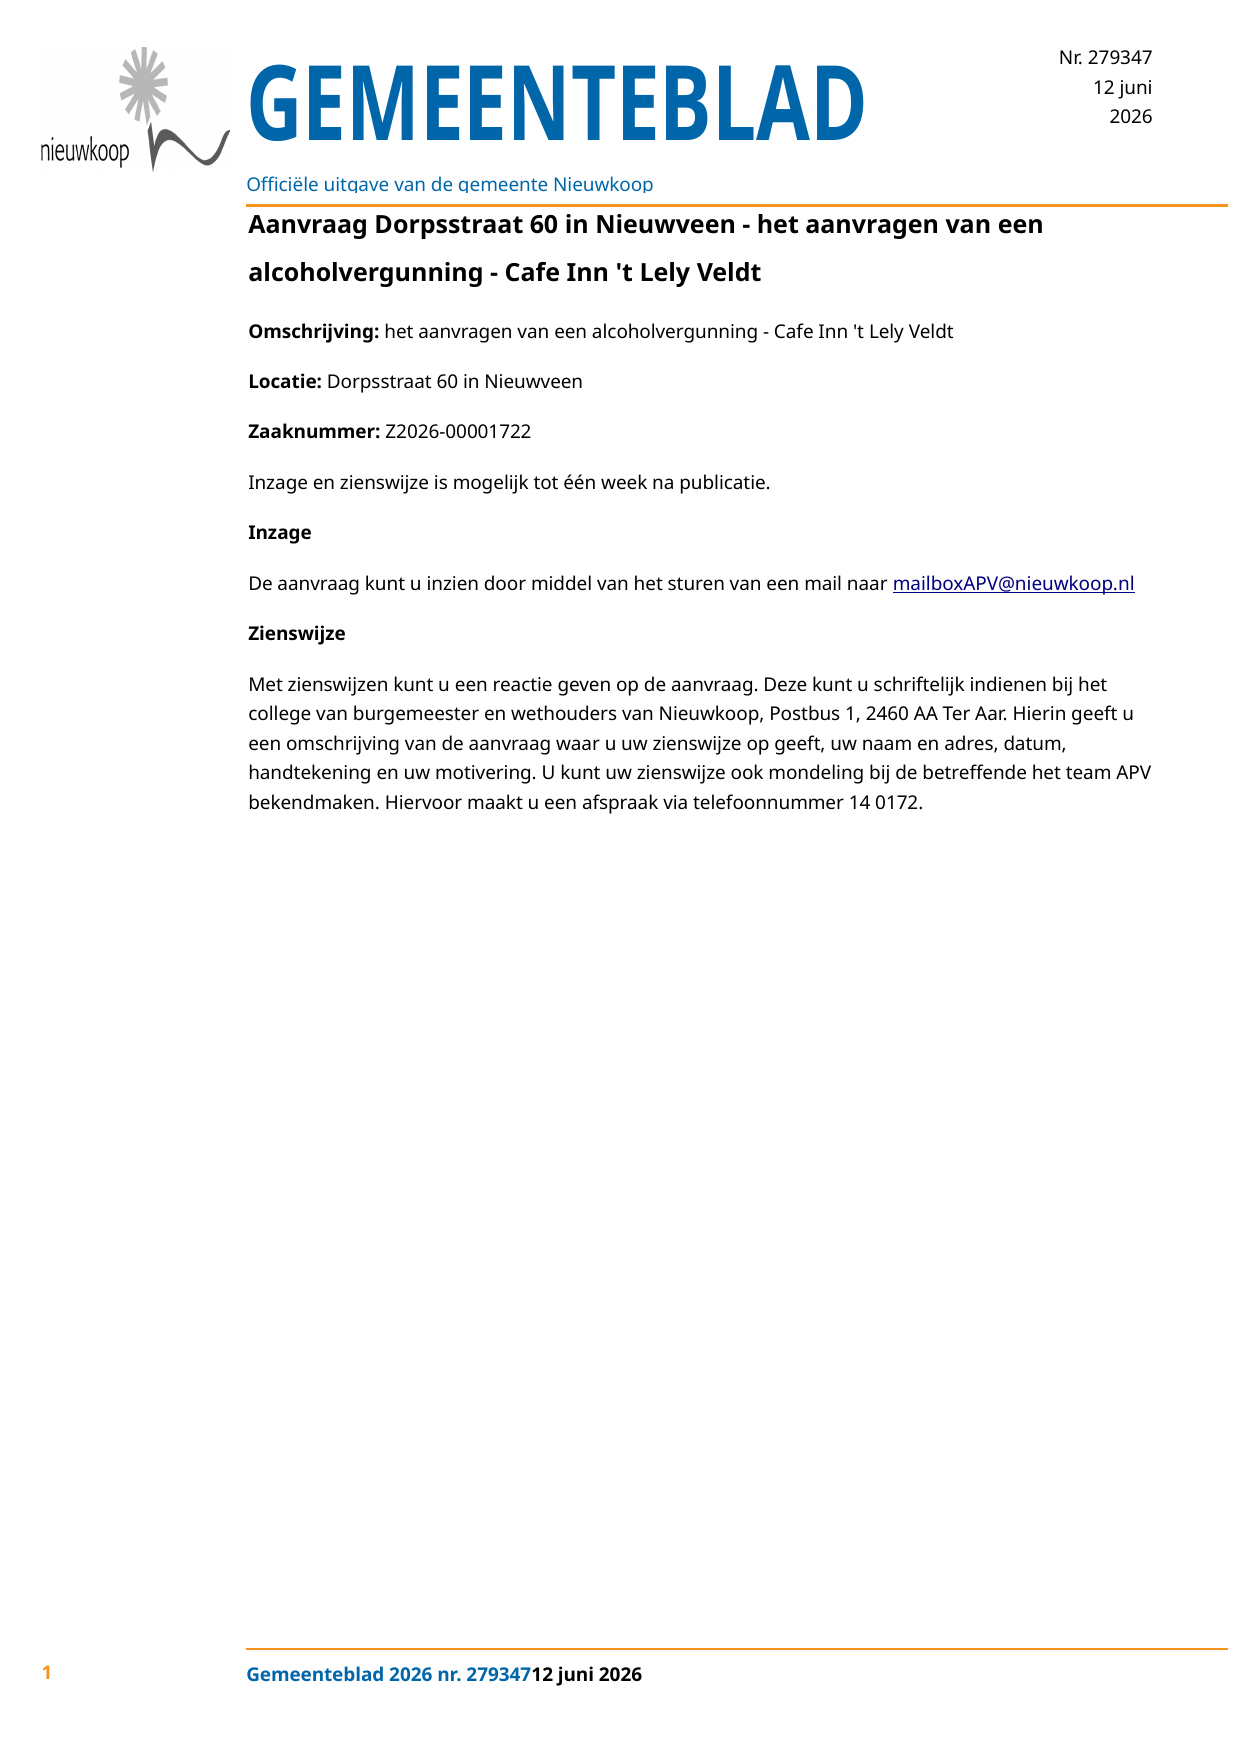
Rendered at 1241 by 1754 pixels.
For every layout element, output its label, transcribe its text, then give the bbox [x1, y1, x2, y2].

text Locatie: Dorpsstraat 60 in Nieuwveen [248, 368, 1152, 394]
text Met zienswijzen kunt u een reactie geven op de aanvraag. Deze kunt u schriftelijk indienen bij het college van burgemeester en wethouders van Nieuwkoop, Postbus 1, 2460 AA Ter Aar. Hierin geeft u een omschrijving van de aanvraag waar u uw zienswijze op geeft, uw naam en adres, datum, handtekening en uw motivering. U kunt uw zienswijze ook mondeling bij de betreffende het team APV bekendmaken. Hiervoor maakt u een afspraak via telefoonnummer 14 0172. [248, 671, 1152, 815]
text Aanvraag Dorpsstraat 60 in Nieuwveen - het aanvragen van een alcoholvergunning - Cafe Inn 't Lely Veldt [248, 207, 1152, 288]
text Omschrijving: het aanvragen van een alcoholvergunning - Cafe Inn 't Lely Veldt [248, 318, 1152, 344]
text Zaaknummer: Z2026-00001722 [248, 419, 1152, 444]
picture [41, 47, 231, 172]
text De aanvraag kunt u inzien door middel van het sturen van een mail naar mailboxAPV@nieuwkoop.nl [248, 570, 1152, 596]
text Zienswijze [248, 620, 1152, 646]
text Inzage en zienswijze is mogelijk tot één week na publicatie. [248, 469, 1152, 495]
text Inzage [248, 519, 1152, 545]
